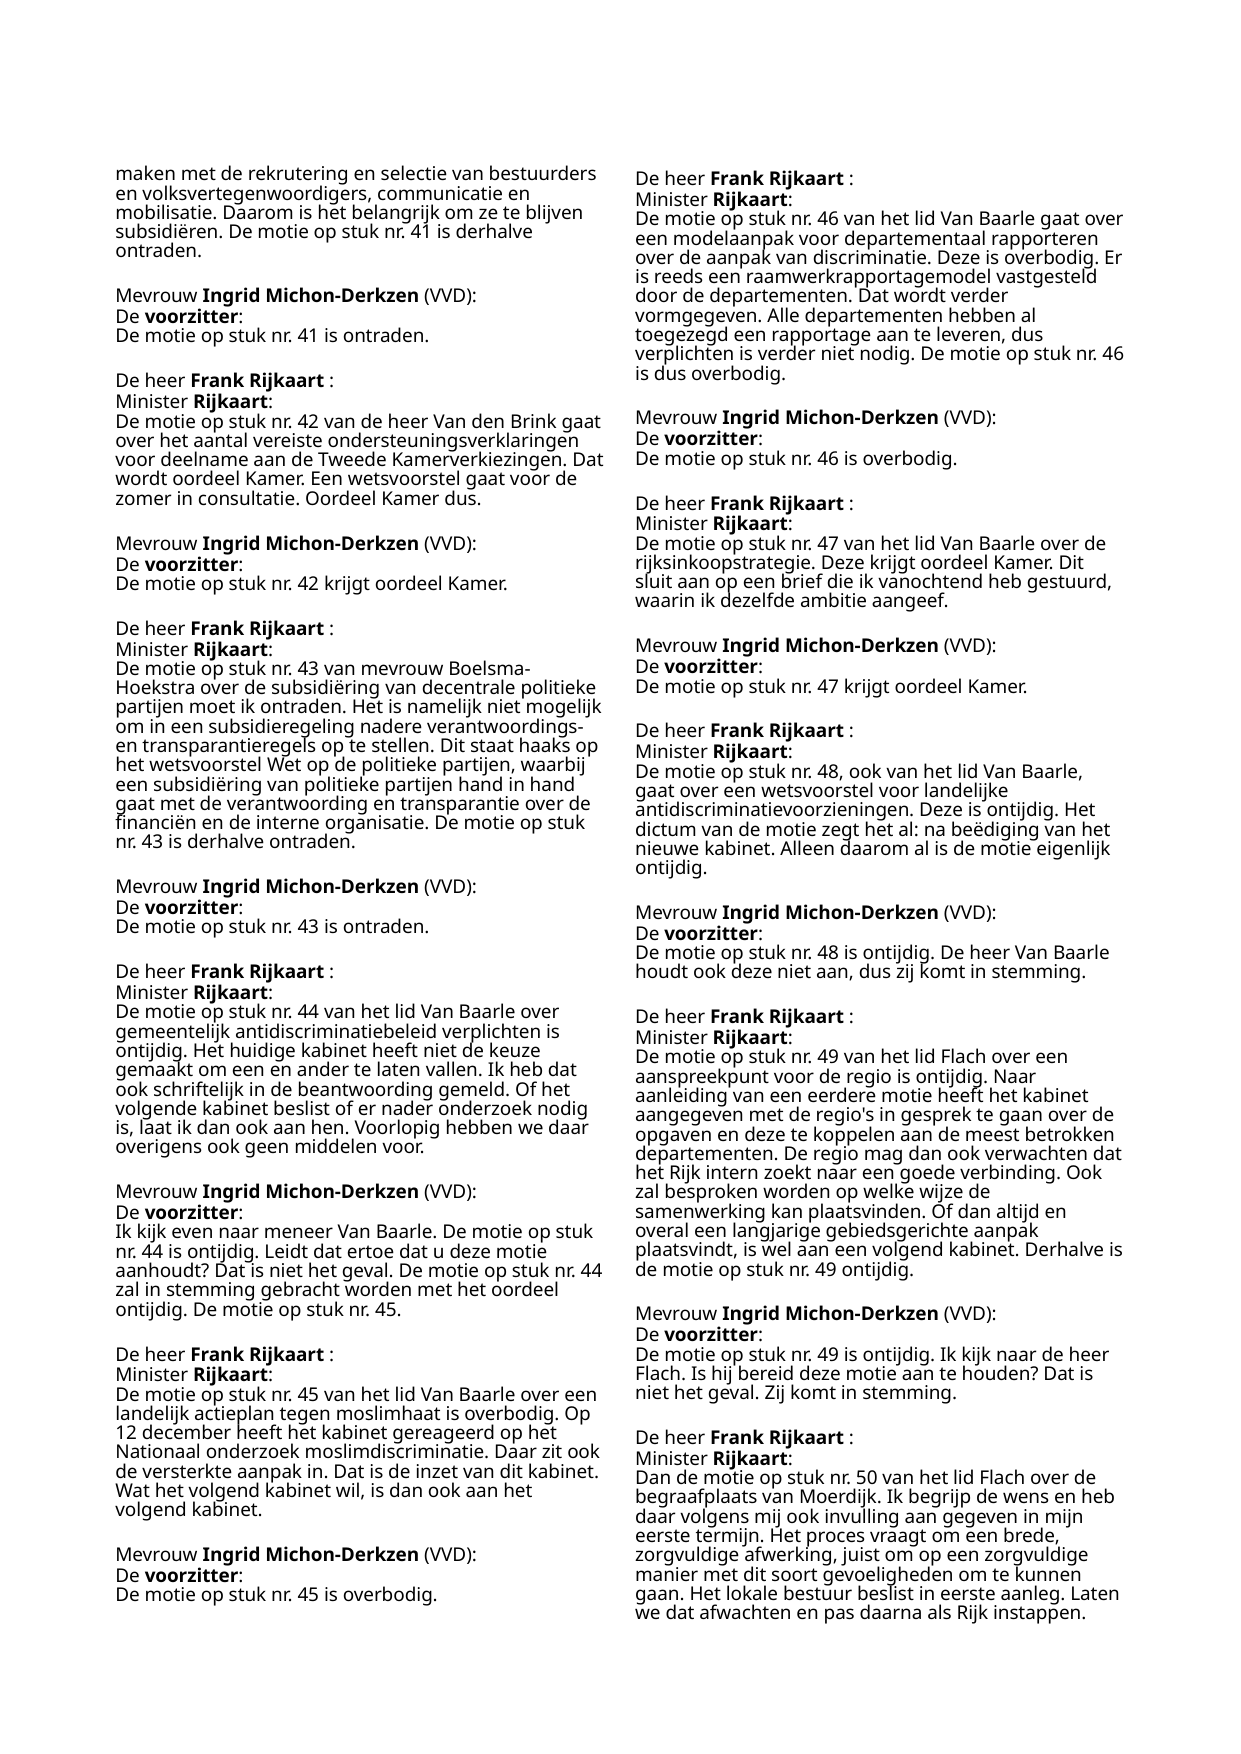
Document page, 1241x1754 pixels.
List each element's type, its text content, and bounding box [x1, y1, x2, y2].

text Minister Rijkaart: [635, 515, 1125, 535]
text Minister Rijkaart: [635, 1029, 1125, 1048]
text De motie op stuk nr. 43 van mevrouw Boelsma-Hoekstra over de subsidiëring van decentrale politieke partijen moet ik ontraden. Het is namelijk niet mogelijk om in een subsidieregeling nadere verantwoordings- en transparantieregels op te stellen. Dit staat haaks op het wetsvoorstel Wet op de politieke partijen, waarbij een subsidiëring van politieke partijen hand in hand gaat met de verantwoording en transparantie over de financiën en de interne organisatie. De motie op stuk nr. 43 is derhalve ontraden. [115, 660, 605, 853]
text Mevrouw Ingrid Michon-Derkzen (VVD): [115, 1541, 605, 1567]
text Dan de motie op stuk nr. 50 van het lid Flach over de begraafplaats van Moerdijk. Ik begrijp de wens en heb daar volgens mij ook invulling aan gegeven in mijn eerste termijn. Het proces vraagt om een brede, zorgvuldige afwerking, juist om op een zorgvuldige manier met dit soort gevoeligheden om te kunnen gaan. Het lokale bestuur beslist in eerste aanleg. Laten we dat afwachten en pas daarna als Rijk instappen. [635, 1469, 1125, 1623]
text De voorzitter: [115, 1567, 605, 1586]
text Minister Rijkaart: [635, 743, 1125, 763]
text De motie op stuk nr. 42 van de heer Van den Brink gaat over het aantal vereiste ondersteuningsverklaringen voor deelname aan de Tweede Kamerverkiezingen. Dat wordt oordeel Kamer. Een wetsvoorstel gaat voor de zomer in consultatie. Oordeel Kamer dus. [115, 413, 605, 509]
text De motie op stuk nr. 48 is ontijdig. De heer Van Baarle houdt ook deze niet aan, dus zij komt in stemming. [635, 944, 1125, 983]
text De motie op stuk nr. 42 krijgt oordeel Kamer. [115, 575, 605, 594]
text De motie op stuk nr. 49 is ontijdig. Ik kijk naar de heer Flach. Is hij bereid deze motie aan te houden? Dat is niet het geval. Zij komt in stemming. [635, 1346, 1125, 1403]
text Mevrouw Ingrid Michon-Derkzen (VVD): [115, 873, 605, 899]
text Mevrouw Ingrid Michon-Derkzen (VVD): [115, 282, 605, 308]
text Mevrouw Ingrid Michon-Derkzen (VVD): [635, 1301, 1125, 1326]
text Ik kijk even naar meneer Van Baarle. De motie op stuk nr. 44 is ontijdig. Leidt dat ertoe dat u deze motie aanhoudt? Dat is niet het geval. De motie op stuk nr. 44 zal in stemming gebracht worden met het oordeel ontijdig. De motie op stuk nr. 45. [115, 1223, 605, 1320]
text De motie op stuk nr. 44 van het lid Van Baarle over gemeentelijk antidiscriminatiebeleid verplichten is ontijdig. Het huidige kabinet heeft niet de keuze gemaakt om een en ander te laten vallen. Ik heb dat ook schriftelijk in de beantwoording gemeld. Of het volgende kabinet beslist of er nader onderzoek nodig is, laat ik dan ook aan hen. Voorlopig hebben we daar overigens ook geen middelen voor. [115, 1003, 605, 1158]
text De motie op stuk nr. 46 is overbodig. [635, 449, 1125, 469]
text Mevrouw Ingrid Michon-Derkzen (VVD): [635, 899, 1125, 925]
text De motie op stuk nr. 41 is ontraden. [115, 327, 605, 347]
text De heer Frank Rijkaart : [635, 1424, 1125, 1450]
text Minister Rijkaart: [635, 191, 1125, 210]
text De heer Frank Rijkaart : [115, 1341, 605, 1366]
text De motie op stuk nr. 48, ook van het lid Van Baarle, gaat over een wetsvoorstel voor landelijke antidiscriminatievoorzieningen. Deze is ontijdig. Het dictum van de motie zegt het al: na beëdiging van het nieuwe kabinet. Alleen daarom al is de motie eigenlijk ontijdig. [635, 763, 1125, 878]
text De voorzitter: [635, 658, 1125, 678]
text De voorzitter: [635, 925, 1125, 944]
text De motie op stuk nr. 45 van het lid Van Baarle over een landelijk actieplan tegen moslimhaat is overbodig. Op 12 december heeft het kabinet gereageerd op het Nationaal onderzoek moslimdiscriminatie. Daar zit ook de versterkte aanpak in. Dat is de inzet van dit kabinet. Wat het volgend kabinet wil, is dan ook aan het volgend kabinet. [115, 1386, 605, 1521]
text De heer Frank Rijkaart : [635, 165, 1125, 191]
text De motie op stuk nr. 47 van het lid Van Baarle over de rijksinkoopstrategie. Deze krijgt oordeel Kamer. Dit sluit aan op een brief die ik vanochtend heb gestuurd, waarin ik dezelfde ambitie aangeef. [635, 535, 1125, 612]
text De voorzitter: [635, 1326, 1125, 1346]
text De voorzitter: [115, 308, 605, 327]
text De motie op stuk nr. 45 is overbodig. [115, 1586, 605, 1606]
text De heer Frank Rijkaart : [635, 1003, 1125, 1029]
text Mevrouw Ingrid Michon-Derkzen (VVD): [635, 633, 1125, 658]
text Minister Rijkaart: [115, 393, 605, 413]
text Mevrouw Ingrid Michon-Derkzen (VVD): [115, 1178, 605, 1204]
text De motie op stuk nr. 47 krijgt oordeel Kamer. [635, 678, 1125, 697]
text De heer Frank Rijkaart : [115, 368, 605, 393]
text Mevrouw Ingrid Michon-Derkzen (VVD): [115, 530, 605, 556]
text Minister Rijkaart: [115, 1366, 605, 1386]
text De motie op stuk nr. 49 van het lid Flach over een aanspreekpunt voor de regio is ontijdig. Naar aanleiding van een eerdere motie heeft het kabinet aangegeven met de regio's in gesprek te gaan over de opgaven en deze te koppelen aan de meest betrokken departementen. De regio mag dan ook verwachten dat het Rijk intern zoekt naar een goede verbinding. Ook zal besproken worden op welke wijze de samenwerking kan plaatsvinden. Of dan altijd en overal een langjarige gebiedsgerichte aanpak plaatsvindt, is wel aan een volgend kabinet. Derhalve is de motie op stuk nr. 49 ontijdig. [635, 1048, 1125, 1280]
text De heer Frank Rijkaart : [635, 490, 1125, 515]
text Minister Rijkaart: [115, 984, 605, 1003]
text Mevrouw Ingrid Michon-Derkzen (VVD): [635, 404, 1125, 430]
text De heer Frank Rijkaart : [635, 718, 1125, 743]
text De motie op stuk nr. 43 is ontraden. [115, 918, 605, 938]
text De voorzitter: [115, 1204, 605, 1223]
text De heer Frank Rijkaart : [115, 958, 605, 984]
text De voorzitter: [115, 556, 605, 575]
text Minister Rijkaart: [115, 641, 605, 660]
text De voorzitter: [635, 430, 1125, 449]
text De voorzitter: [115, 899, 605, 918]
text De motie op stuk nr. 46 van het lid Van Baarle gaat over een modelaanpak voor departementaal rapporteren over de aanpak van discriminatie. Deze is overbodig. Er is reeds een raamwerkrapportagemodel vastgesteld door de departementen. Dat wordt verder vormgegeven. Alle departementen hebben al toegezegd een rapportage aan te leveren, dus verplichten is verder niet nodig. De motie op stuk nr. 46 is dus overbodig. [635, 210, 1125, 384]
text De heer Frank Rijkaart : [115, 615, 605, 641]
text Minister Rijkaart: [635, 1450, 1125, 1469]
text maken met de rekrutering en selectie van bestuurders en volksvertegenwoordigers, communicatie en mobilisatie. Daarom is het belangrijk om ze te blijven subsidiëren. De motie op stuk nr. 41 is derhalve ontraden. [115, 165, 605, 262]
